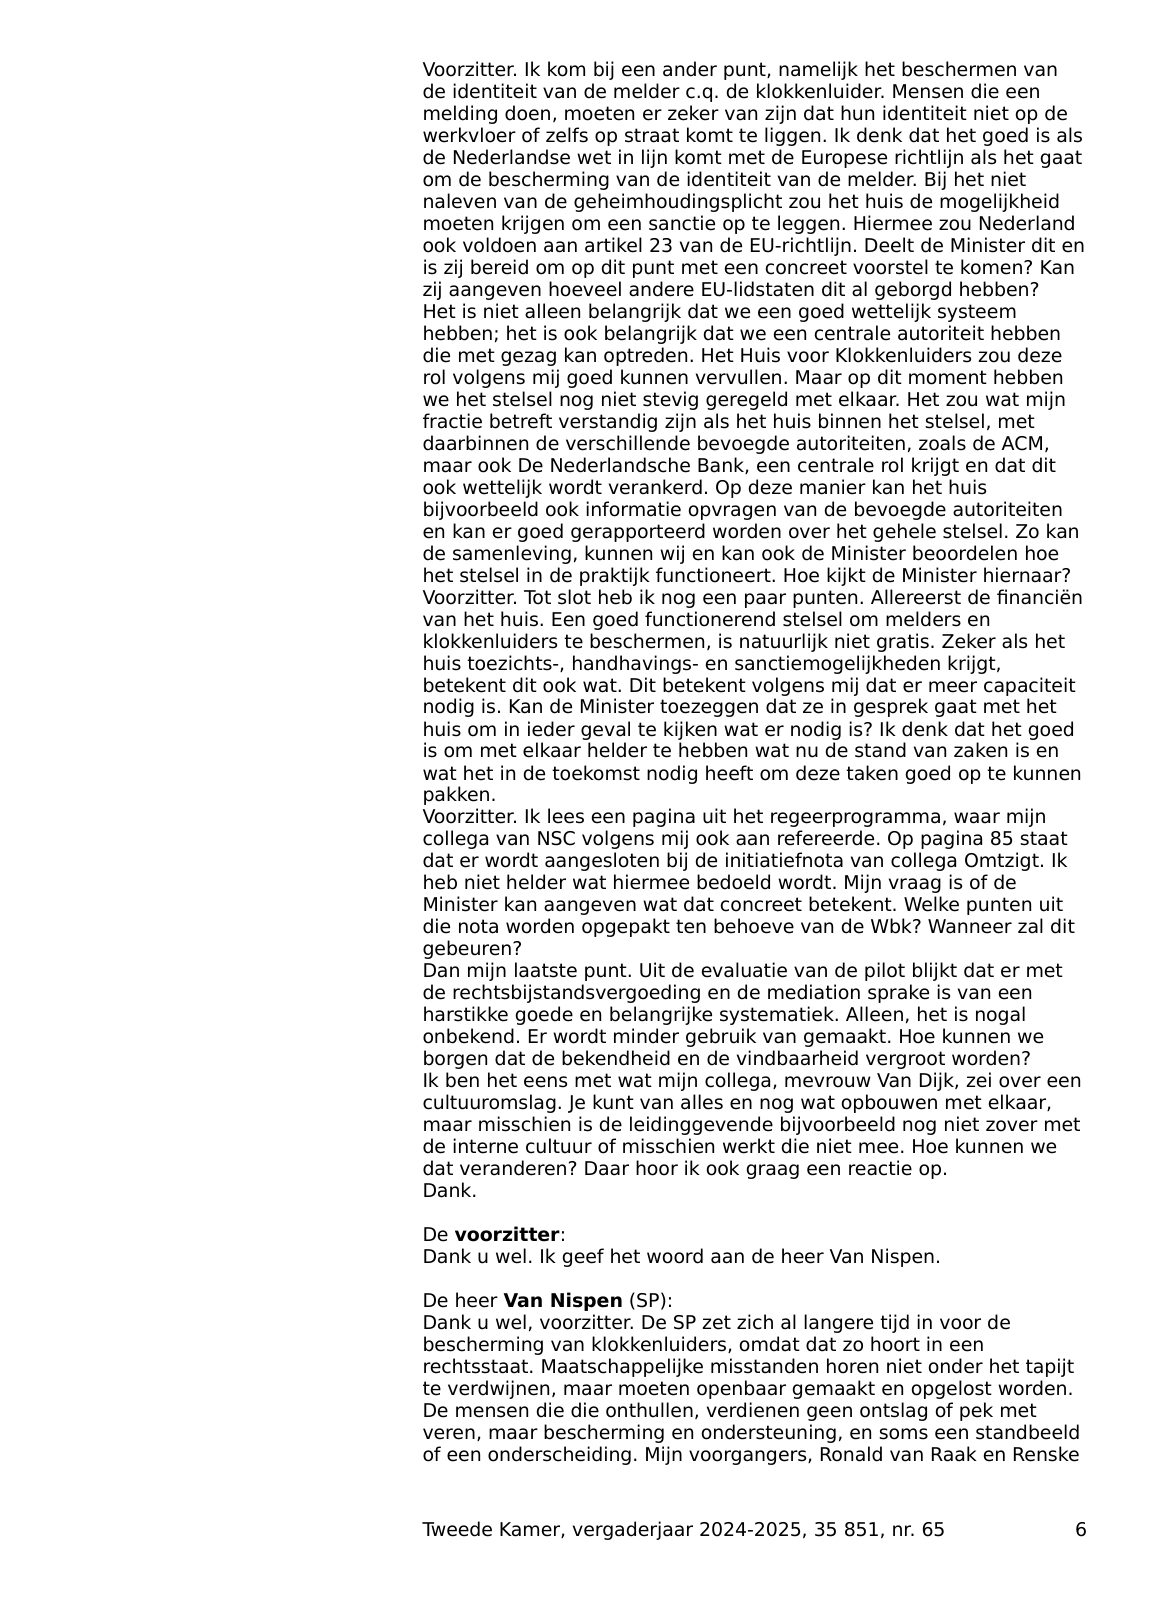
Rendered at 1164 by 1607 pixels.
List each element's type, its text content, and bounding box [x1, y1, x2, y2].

text Dank u wel, voorzitter. De SP zet zich al langere tijd in voor de bescherming van klokkenluiders, omdat dat zo hoort in een rechtsstaat. Maatschappelijke misstanden horen niet onder het tapijt te verdwijnen, maar moeten openbaar gemaakt en opgelost worden. De mensen die die onthullen, verdienen geen ontslag of pek met veren, maar bescherming en ondersteuning, en soms een standbeeld of een onderscheiding. Mijn voorgangers, Ronald van Raak en Renske [422, 1312, 1087, 1466]
text Voorzitter. Tot slot heb ik nog een paar punten. Allereerst de financiën van het huis. Een goed functionerend stelsel om melders en klokkenluiders te beschermen, is natuurlijk niet gratis. Zeker als het huis toezichts-, handhavings- en sanctiemogelijkheden krijgt, betekent dit ook wat. Dit betekent volgens mij dat er meer capaciteit nodig is. Kan de Minister toezeggen dat ze in gesprek gaat met het huis om in ieder geval te kijken wat er nodig is? Ik denk dat het goed is om met elkaar helder te hebben wat nu de stand van zaken is en wat het in de toekomst nodig heeft om deze taken goed op te kunnen pakken. [422, 587, 1087, 806]
text De heer Van Nispen (SP): [422, 1290, 1087, 1312]
text Dank. [422, 1180, 1087, 1202]
text Het is niet alleen belangrijk dat we een goed wettelijk systeem hebben; het is ook belangrijk dat we een centrale autoriteit hebben die met gezag kan optreden. Het Huis voor Klokkenluiders zou deze rol volgens mij goed kunnen vervullen. Maar op dit moment hebben we het stelsel nog niet stevig geregeld met elkaar. Het zou wat mijn fractie betreft verstandig zijn als het huis binnen het stelsel, met daarbinnen de verschillende bevoegde autoriteiten, zoals de ACM, maar ook De Nederlandsche Bank, een centrale rol krijgt en dat dit ook wettelijk wordt verankerd. Op deze manier kan het huis bijvoorbeeld ook informatie opvragen van de bevoegde autoriteiten en kan er goed gerapporteerd worden over het gehele stelsel. Zo kan de samenleving, kunnen wij en kan ook de Minister beoordelen hoe het stelsel in de praktijk functioneert. Hoe kijkt de Minister hiernaar? [422, 301, 1087, 587]
text Voorzitter. Ik kom bij een ander punt, namelijk het beschermen van de identiteit van de melder c.q. de klokkenluider. Mensen die een melding doen, moeten er zeker van zijn dat hun identiteit niet op de werkvloer of zelfs op straat komt te liggen. Ik denk dat het goed is als de Nederlandse wet in lijn komt met de Europese richtlijn als het gaat om de bescherming van de identiteit van de melder. Bij het niet naleven van de geheimhoudingsplicht zou het huis de mogelijkheid moeten krijgen om een sanctie op te leggen. Hiermee zou Nederland ook voldoen aan artikel 23 van de EU-richtlijn. Deelt de Minister dit en is zij bereid om op dit punt met een concreet voorstel te komen? Kan zij aangeven hoeveel andere EU-lidstaten dit al geborgd hebben? [422, 59, 1087, 301]
text Dank u wel. Ik geef het woord aan de heer Van Nispen. [422, 1246, 1087, 1268]
text Voorzitter. Ik lees een pagina uit het regeerprogramma, waar mijn collega van NSC volgens mij ook aan refereerde. Op pagina 85 staat dat er wordt aangesloten bij de initiatiefnota van collega Omtzigt. Ik heb niet helder wat hiermee bedoeld wordt. Mijn vraag is of de Minister kan aangeven wat dat concreet betekent. Welke punten uit die nota worden opgepakt ten behoeve van de Wbk? Wanneer zal dit gebeuren? [422, 806, 1087, 960]
text De voorzitter: [422, 1224, 1087, 1246]
text Dan mijn laatste punt. Uit de evaluatie van de pilot blijkt dat er met de rechtsbijstandsvergoeding en de mediation sprake is van een harstikke goede en belangrijke systematiek. Alleen, het is nogal onbekend. Er wordt minder gebruik van gemaakt. Hoe kunnen we borgen dat de bekendheid en de vindbaarheid vergroot worden? [422, 960, 1087, 1070]
text Ik ben het eens met wat mijn collega, mevrouw Van Dijk, zei over een cultuuromslag. Je kunt van alles en nog wat opbouwen met elkaar, maar misschien is de leidinggevende bijvoorbeeld nog niet zover met de interne cultuur of misschien werkt die niet mee. Hoe kunnen we dat veranderen? Daar hoor ik ook graag een reactie op. [422, 1070, 1087, 1180]
